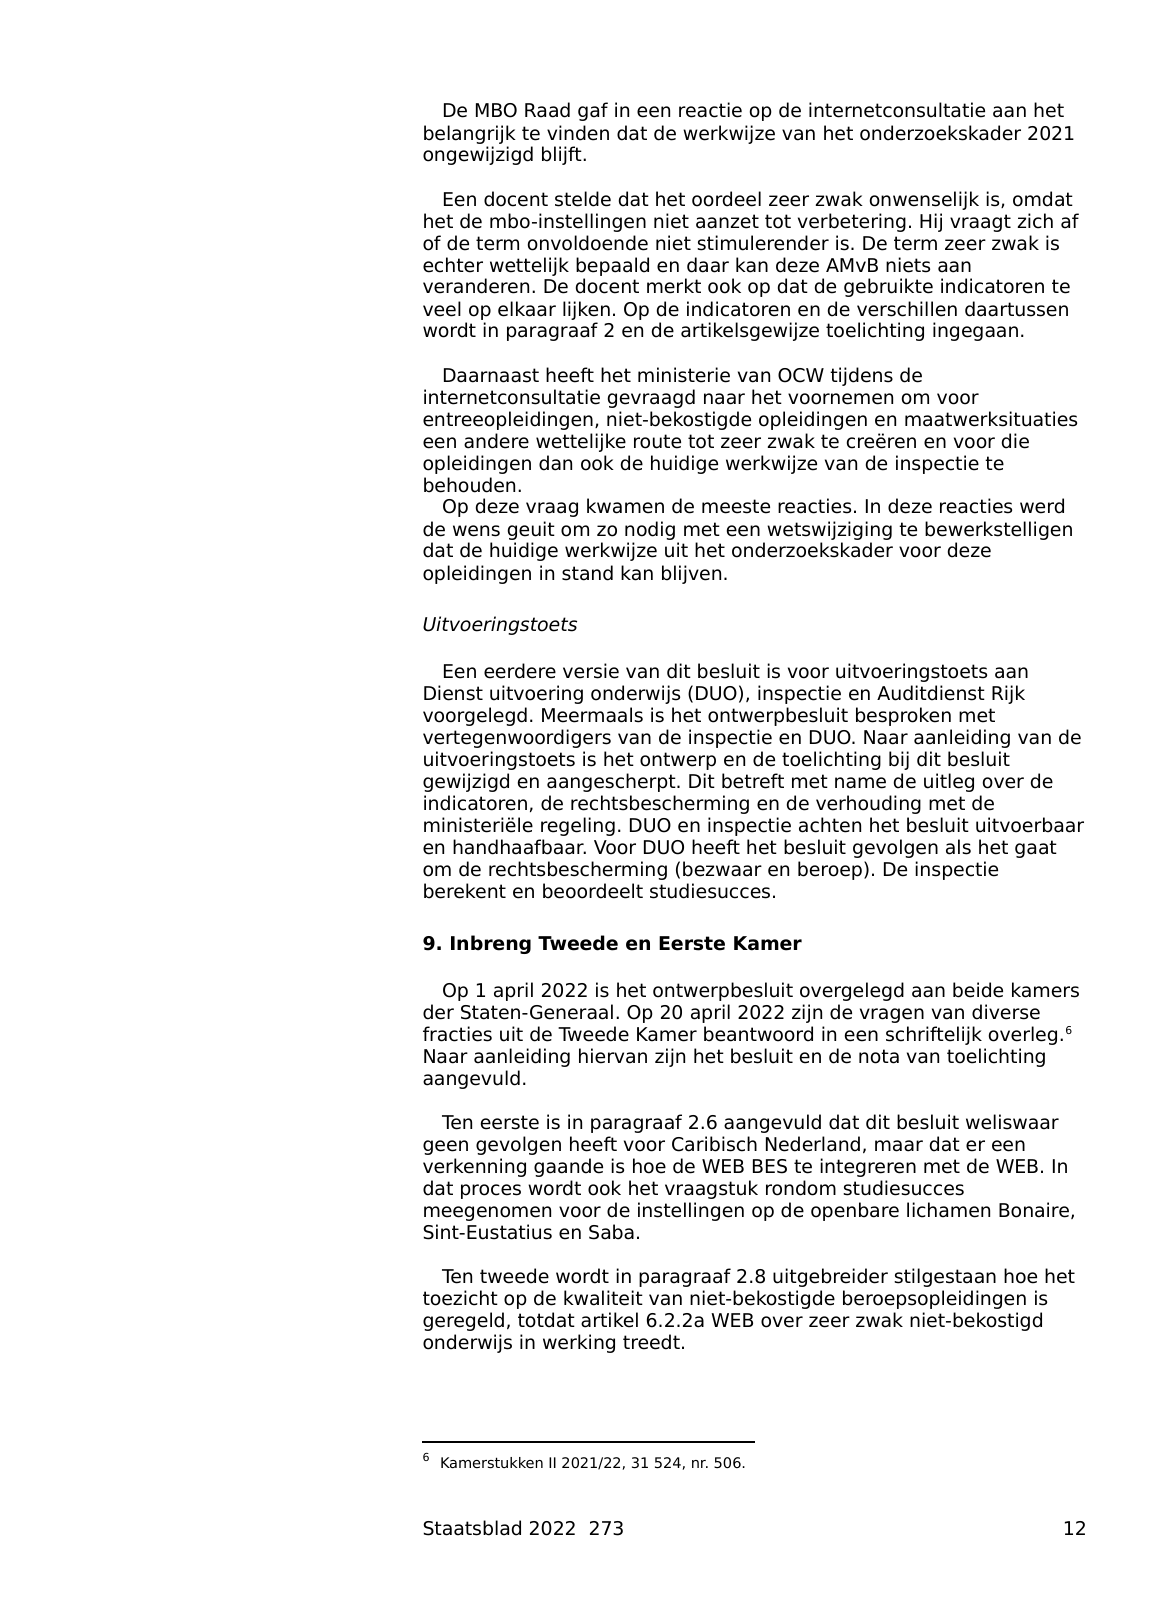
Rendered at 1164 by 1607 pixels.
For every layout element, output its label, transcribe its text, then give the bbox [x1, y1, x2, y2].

text Op deze vraag kwamen de meeste reacties. In deze reacties werd de wens geuit om zo nodig met een wetswijziging te bewerkstelligen dat de huidige werkwijze uit het onderzoekskader voor deze opleidingen in stand kan blijven. [422, 496, 1087, 584]
text Daarnaast heeft het ministerie van OCW tijdens de internetconsultatie gevraagd naar het voornemen om voor entreeopleidingen, niet-bekostigde opleidingen en maatwerksituaties een andere wettelijke route tot zeer zwak te creëren en voor die opleidingen dan ook de huidige werkwijze van de inspectie te behouden. [422, 364, 1087, 496]
text Ten eerste is in paragraaf 2.6 aangevuld dat dit besluit weliswaar geen gevolgen heeft voor Caribisch Nederland, maar dat er een verkenning gaande is hoe de WEB BES te integreren met de WEB. In dat proces wordt ook het vraagstuk rondom studiesucces meegenomen voor de instellingen op de openbare lichamen Bonaire, Sint-Eustatius en Saba. [422, 1112, 1087, 1244]
subtitle 9. Inbreng Tweede en Eerste Kamer [422, 933, 1087, 955]
subtitle Uitvoeringstoets [422, 614, 1087, 636]
text Op 1 april 2022 is het ontwerpbesluit overgelegd aan beide kamers der Staten-Generaal. Op 20 april 2022 zijn de vragen van diverse fracties uit de Tweede Kamer beantwoord in een schriftelijk overleg. Naar aanleiding hiervan zijn het besluit en de nota van toelichting aangevuld. [422, 980, 1087, 1090]
text Een eerdere versie van dit besluit is voor uitvoeringstoets aan Dienst uitvoering onderwijs (DUO), inspectie en Auditdienst Rijk voorgelegd. Meermaals is het ontwerpbesluit besproken met vertegenwoordigers van de inspectie en DUO. Naar aanleiding van de uitvoeringstoets is het ontwerp en de toelichting bij dit besluit gewijzigd en aangescherpt. Dit betreft met name de uitleg over de indicatoren, de rechtsbescherming en de verhouding met de ministeriële regeling. DUO en inspectie achten het besluit uitvoerbaar en handhaafbaar. Voor DUO heeft het besluit gevolgen als het gaat om de rechtsbescherming (bezwaar en beroep). De inspectie berekent en beoordeelt studiesucces. [422, 661, 1087, 903]
text Kamerstukken II 2021/22, 31 524, nr. 506. [422, 1451, 1087, 1473]
text Een docent stelde dat het oordeel zeer zwak onwenselijk is, omdat het de mbo-instellingen niet aanzet tot verbetering. Hij vraagt zich af of de term onvoldoende niet stimulerender is. De term zeer zwak is echter wettelijk bepaald en daar kan deze AMvB niets aan veranderen. De docent merkt ook op dat de gebruikte indicatoren te veel op elkaar lijken. Op de indicatoren en de verschillen daartussen wordt in paragraaf 2 en de artikelsgewijze toelichting ingegaan. [422, 188, 1087, 342]
text Ten tweede wordt in paragraaf 2.8 uitgebreider stilgestaan hoe het toezicht op de kwaliteit van niet-bekostigde beroepsopleidingen is geregeld, totdat artikel 6.2.2a WEB over zeer zwak niet-bekostigd onderwijs in werking treedt. [422, 1266, 1087, 1354]
text De MBO Raad gaf in een reactie op de internetconsultatie aan het belangrijk te vinden dat de werkwijze van het onderzoekskader 2021 ongewijzigd blijft. [422, 100, 1087, 166]
